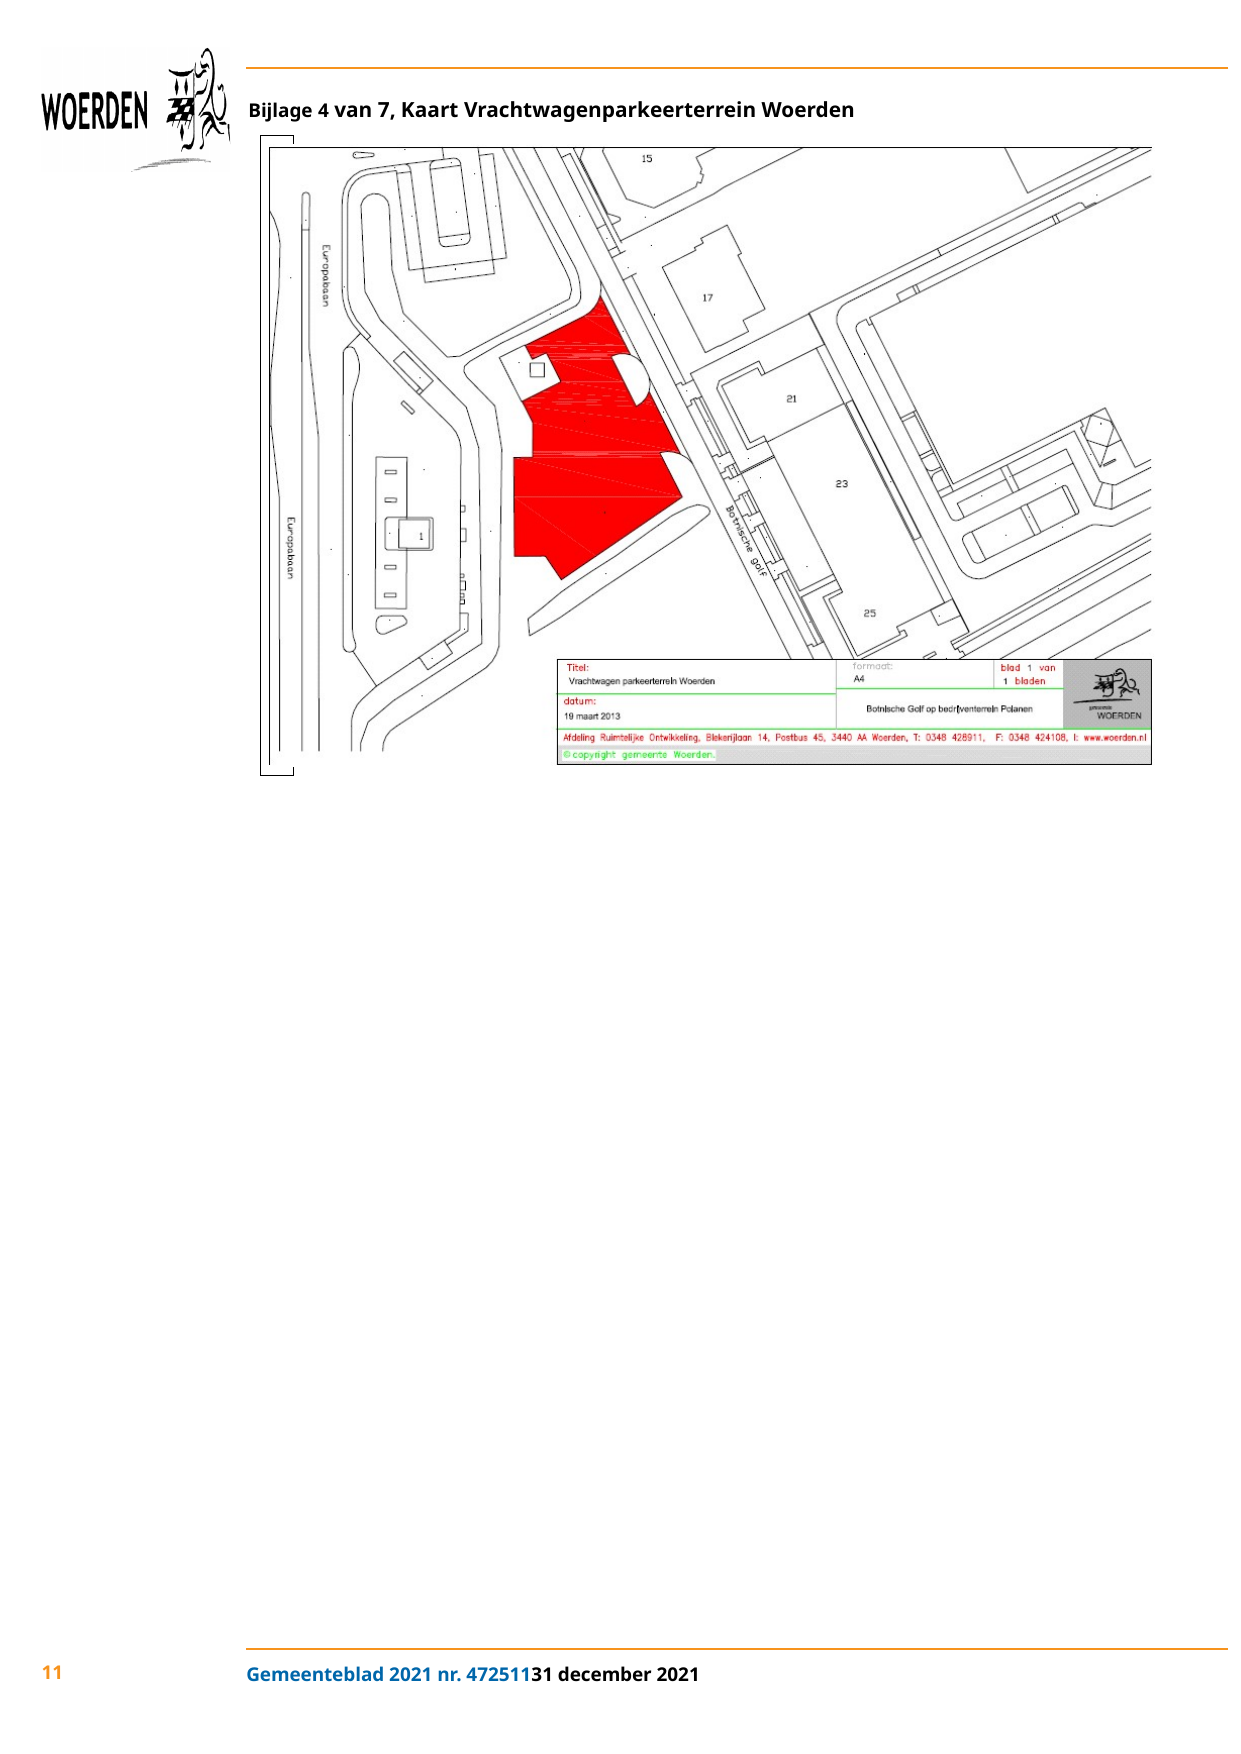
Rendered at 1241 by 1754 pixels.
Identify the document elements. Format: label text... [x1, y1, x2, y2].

picture [268, 144, 1155, 767]
text Bijlage 4 van 7, Kaart Vrachtwagenparkeerterrein Woerden [248, 95, 1152, 123]
picture [41, 47, 231, 172]
